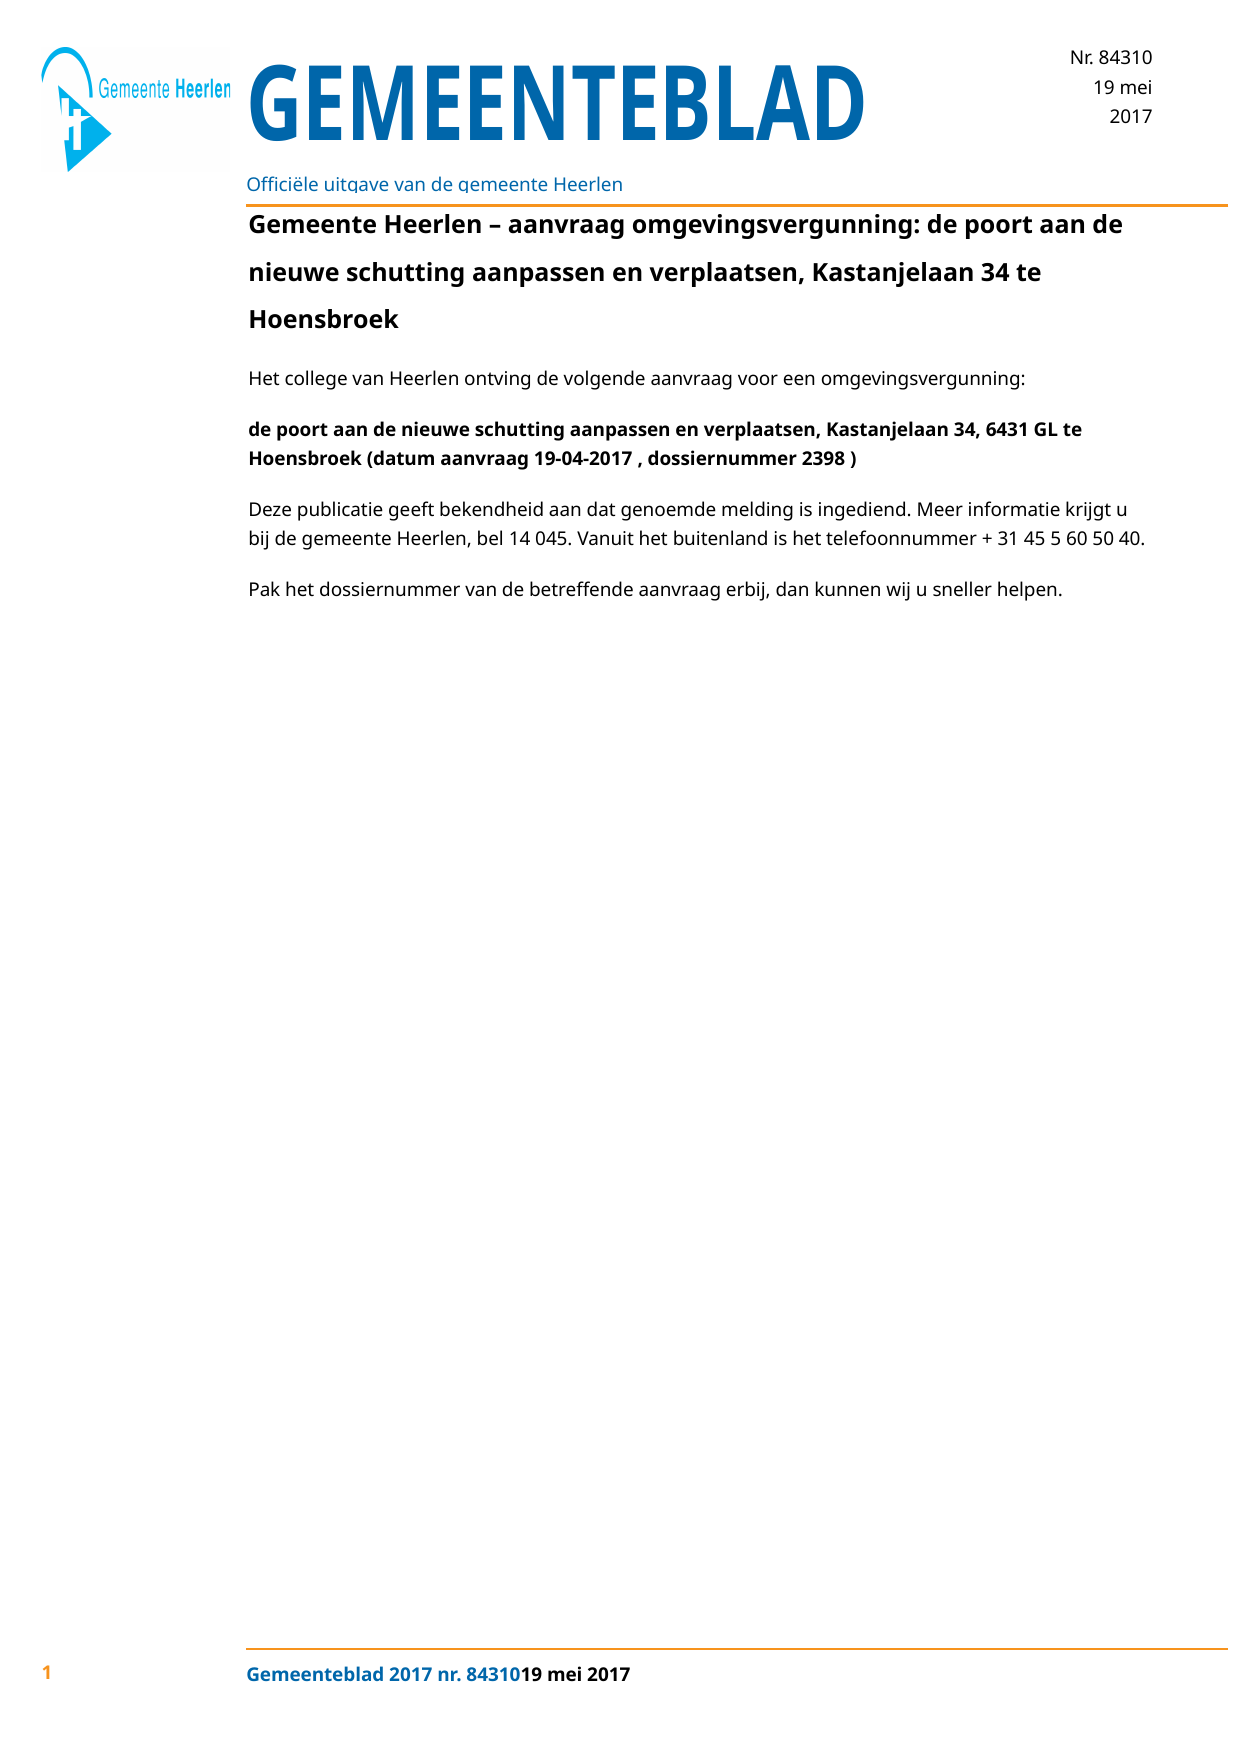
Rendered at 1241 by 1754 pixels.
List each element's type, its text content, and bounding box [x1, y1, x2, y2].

text Het college van Heerlen ontving de volgende aanvraag voor een omgevingsvergunning: [248, 366, 1152, 391]
picture [41, 47, 231, 172]
text de poort aan de nieuwe schutting aanpassen en verplaatsen, Kastanjelaan 34, 6431 GL te Hoensbroek (datum aanvraag 19-04-2017 , dossiernummer 2398 ) [248, 416, 1152, 471]
picture [41, 47, 58, 70]
text Gemeente Heerlen – aanvraag omgevingsvergunning: de poort aan de nieuwe schutting aanpassen en verplaatsen, Kastanjelaan 34 te Hoensbroek [248, 207, 1152, 336]
text Deze publicatie geeft bekendheid aan dat genoemde melding is ingediend. Meer informatie krijgt u bij de gemeente Heerlen, bel 14 045. Vanuit het buitenland is het telefoonnummer + 31 45 5 60 50 40. [248, 496, 1152, 551]
text Pak het dossiernummer van de betreffende aanvraag erbij, dan kunnen wij u sneller helpen. [248, 576, 1152, 602]
